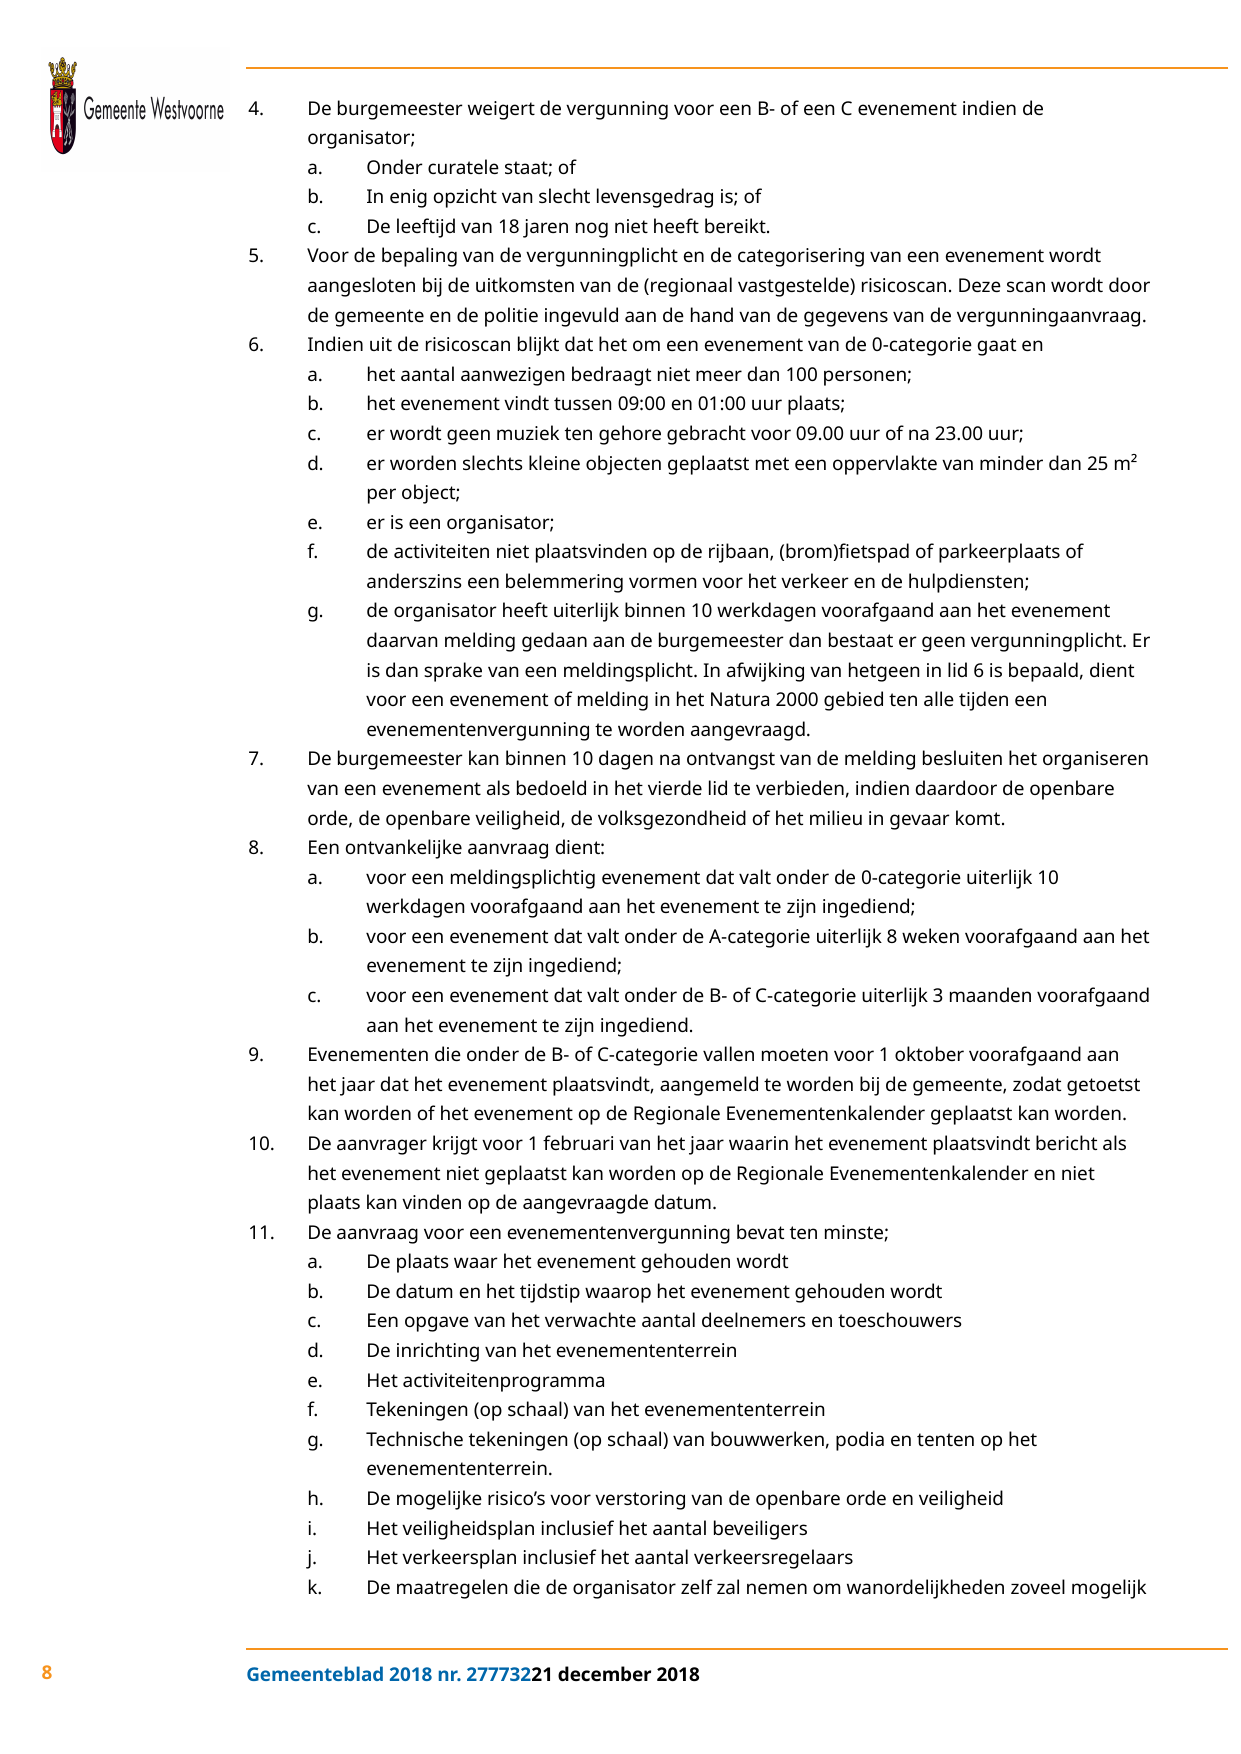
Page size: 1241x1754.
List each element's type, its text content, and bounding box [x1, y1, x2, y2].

list voor een evenement dat valt onder de A-categorie uiterlijk 8 weken voorafgaand aan het evenement te zijn ingediend; [307, 923, 1152, 978]
list De burgemeester kan binnen 10 dagen na ontvangst van de melding besluiten het organiseren van een evenement als bedoeld in het vierde lid te verbieden, indien daardoor de openbare orde, de openbare veiligheid, de volksgezondheid of het milieu in gevaar komt. [248, 746, 1152, 831]
list er worden slechts kleine objecten geplaatst met een oppervlakte van minder dan 25 m² per object; [307, 450, 1152, 505]
list De aanvraag voor een evenementenvergunning bevat ten minste; [248, 1219, 1152, 1245]
list De mogelijke risico’s voor verstoring van de openbare orde en veiligheid [307, 1485, 1152, 1511]
list Een ontvankelijke aanvraag dient: [248, 834, 1152, 860]
list Een opgave van het verwachte aantal deelnemers en toeschouwers [307, 1308, 1152, 1333]
list het aantal aanwezigen bedraagt niet meer dan 100 personen; [307, 361, 1152, 387]
list voor een evenement dat valt onder de B- of C-categorie uiterlijk 3 maanden voorafgaand aan het evenement te zijn ingediend. [307, 982, 1152, 1038]
list Tekeningen (op schaal) van het evenemententerrein [307, 1396, 1152, 1422]
list de organisator heeft uiterlijk binnen 10 werkdagen voorafgaand aan het evenement daarvan melding gedaan aan de burgemeester dan bestaat er geen vergunningplicht. Er is dan sprake van een meldingsplicht. In afwijking van hetgeen in lid 6 is bepaald, dient voor een evenement of melding in het Natura 2000 gebied ten alle tijden een evenementenvergunning te worden aangevraagd. [307, 598, 1152, 742]
list De datum en het tijdstip waarop het evenement gehouden wordt [307, 1278, 1152, 1304]
list De inrichting van het evenemententerrein [307, 1337, 1152, 1363]
list de activiteiten niet plaatsvinden op de rijbaan, (brom)fietspad of parkeerplaats of anderszins een belemmering vormen voor het verkeer en de hulpdiensten; [307, 538, 1152, 594]
picture [41, 47, 231, 172]
list In enig opzicht van slecht levensgedrag is; of [307, 183, 1152, 209]
list Evenementen die onder de B- of C-categorie vallen moeten voor 1 oktober voorafgaand aan het jaar dat het evenement plaatsvindt, aangemeld te worden bij de gemeente, zodat getoetst kan worden of het evenement op de Regionale Evenementenkalender geplaatst kan worden. [248, 1041, 1152, 1126]
list De aanvrager krijgt voor 1 februari van het jaar waarin het evenement plaatsvindt bericht als het evenement niet geplaatst kan worden op de Regionale Evenementenkalender en niet plaats kan vinden op de aangevraagde datum. [248, 1130, 1152, 1215]
list Onder curatele staat; of [307, 154, 1152, 180]
list er is een organisator; [307, 509, 1152, 535]
list Het activiteitenprogramma [307, 1367, 1152, 1393]
list Voor de bepaling van de vergunningplicht en de categorisering van een evenement wordt aangesloten bij de uitkomsten van de (regionaal vastgestelde) risicoscan. Deze scan wordt door de gemeente en de politie ingevuld aan de hand van de gegevens van de vergunningaanvraag. [248, 243, 1152, 328]
list De maatregelen die de organisator zelf zal nemen om wanordelijkheden zoveel mogelijk [307, 1574, 1152, 1600]
list De leeftijd van 18 jaren nog niet heeft bereikt. [307, 213, 1152, 239]
list De burgemeester weigert de vergunning voor een B- of een C evenement indien de organisator; [248, 95, 1152, 150]
list Het veiligheidsplan inclusief het aantal beveiligers [307, 1515, 1152, 1541]
list voor een meldingsplichtig evenement dat valt onder de 0-categorie uiterlijk 10 werkdagen voorafgaand aan het evenement te zijn ingediend; [307, 864, 1152, 919]
list Het verkeersplan inclusief het aantal verkeersregelaars [307, 1544, 1152, 1570]
list Technische tekeningen (op schaal) van bouwwerken, podia en tenten op het evenemententerrein. [307, 1426, 1152, 1481]
list er wordt geen muziek ten gehore gebracht voor 09.00 uur of na 23.00 uur; [307, 420, 1152, 446]
list het evenement vindt tussen 09:00 en 01:00 uur plaats; [307, 391, 1152, 416]
list De plaats waar het evenement gehouden wordt [307, 1248, 1152, 1274]
list Indien uit de risicoscan blijkt dat het om een evenement van de 0-categorie gaat en [248, 331, 1152, 357]
